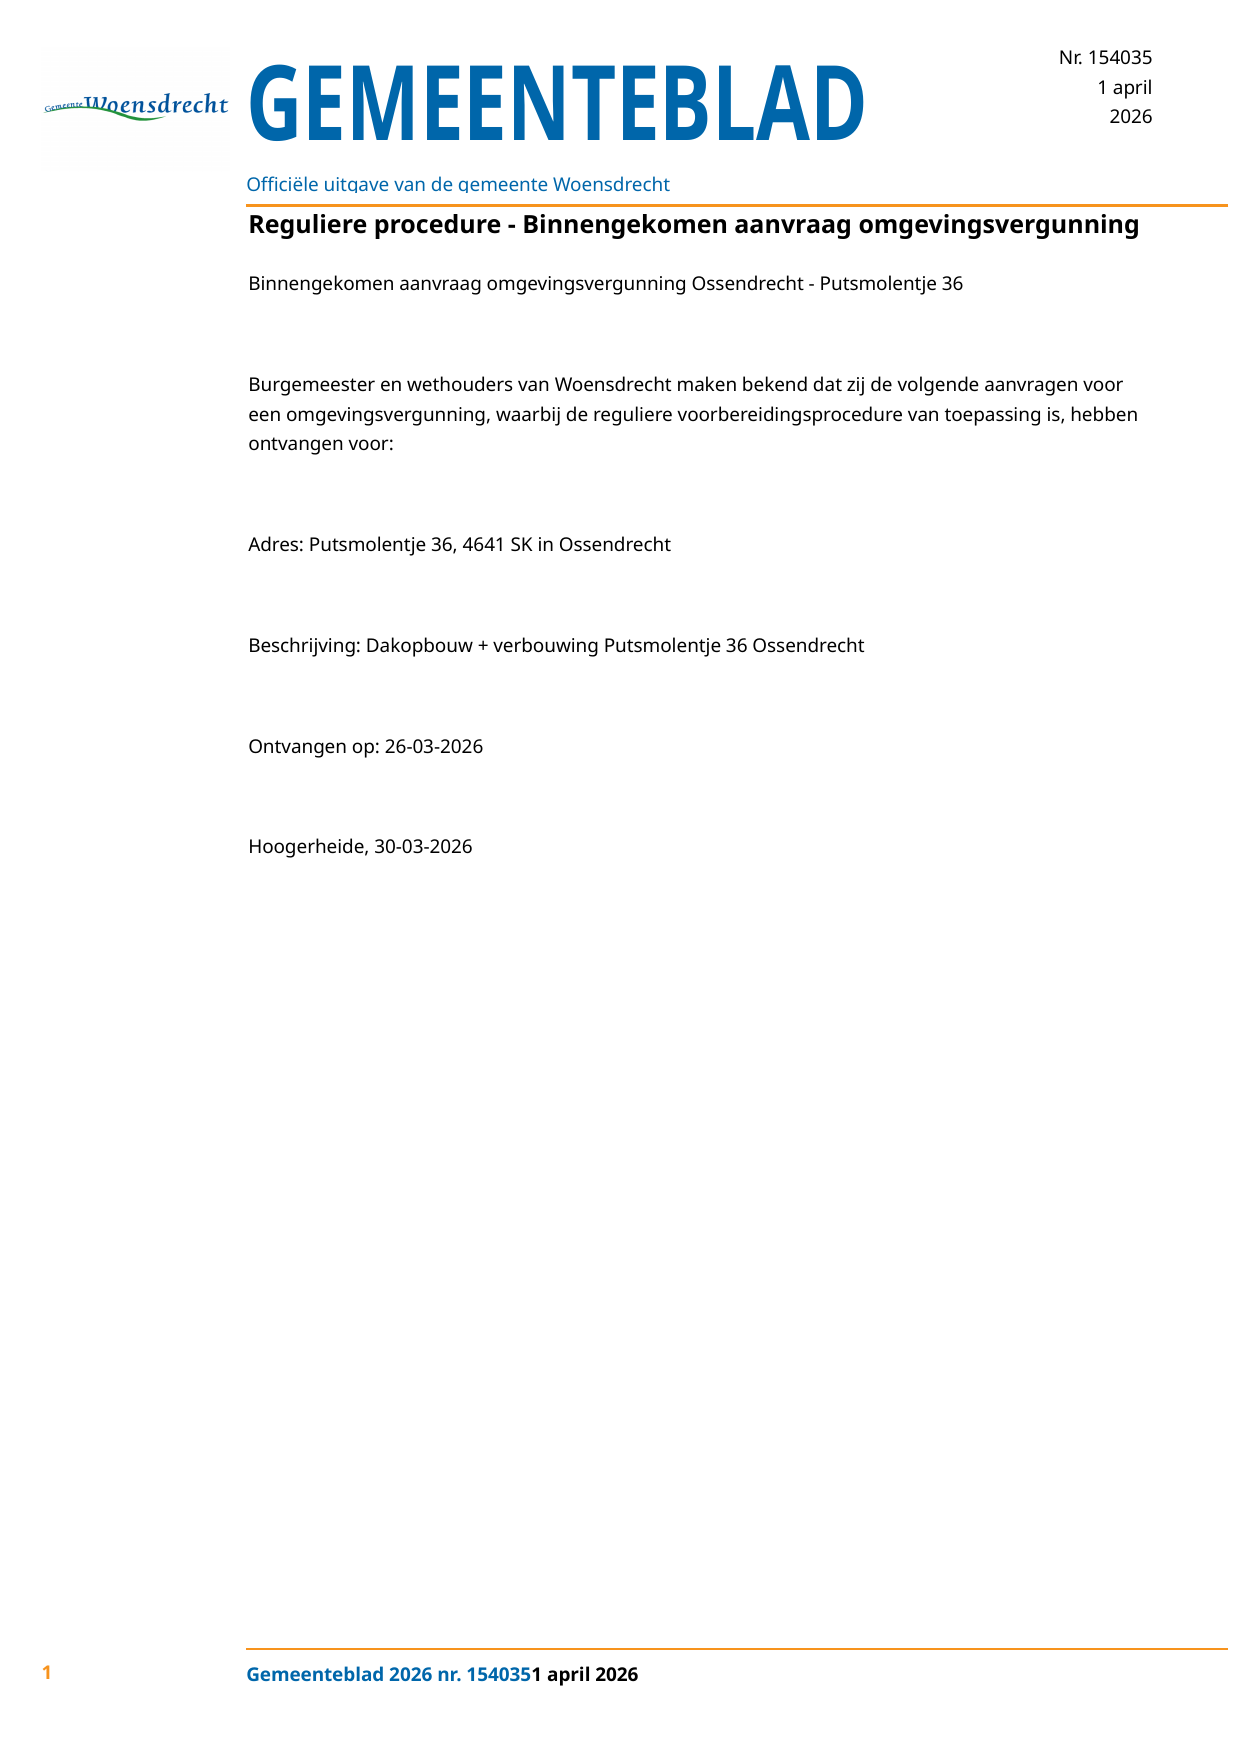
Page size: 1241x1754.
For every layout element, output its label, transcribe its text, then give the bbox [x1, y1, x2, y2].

text Hoogerheide, 30-03-2026 [248, 834, 1152, 859]
text Burgemeester en wethouders van Woensdrecht maken bekend dat zij de volgende aanvragen voor een omgevingsvergunning, waarbij de reguliere voorbereidingsprocedure van toepassing is, hebben ontvangen voor: [248, 371, 1152, 456]
text Ontvangen op: 26-03-2026 [248, 733, 1152, 758]
text Binnengekomen aanvraag omgevingsvergunning Ossendrecht - Putsmolentje 36 [248, 270, 1152, 296]
picture [41, 47, 231, 172]
text Beschrijving: Dakopbouw + verbouwing Putsmolentje 36 Ossendrecht [248, 632, 1152, 658]
text Adres: Putsmolentje 36, 4641 SK in Ossendrecht [248, 531, 1152, 557]
text Reguliere procedure - Binnengekomen aanvraag omgevingsvergunning [248, 207, 1152, 241]
